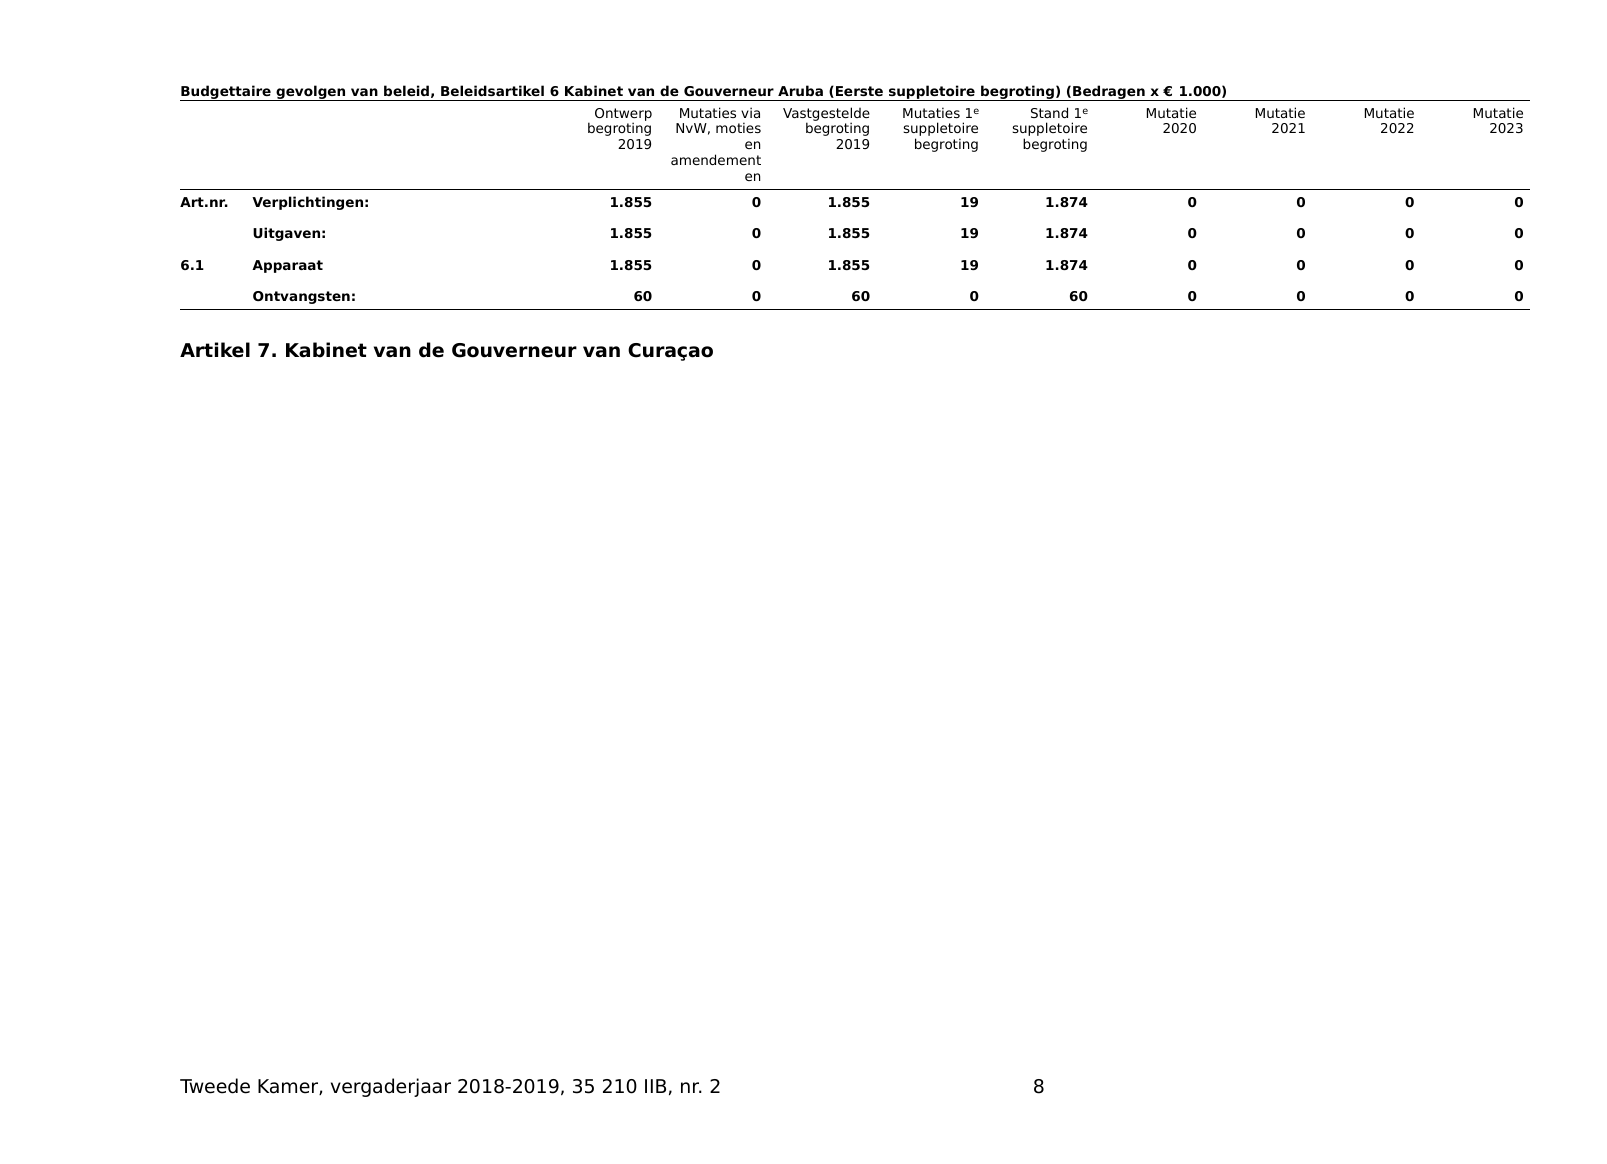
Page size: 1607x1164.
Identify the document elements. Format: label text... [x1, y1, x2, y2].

table_cell Ontwerp begroting 2019 [549, 101, 658, 189]
table_cell Mutatie 2023 [1420, 101, 1529, 189]
table_cell 0 [1203, 289, 1311, 309]
table_cell 0 [658, 258, 767, 273]
table_cell 0 [1094, 289, 1202, 309]
table_cell [180, 101, 247, 189]
table_cell [985, 210, 1094, 226]
table_cell Ontvangsten: [247, 289, 549, 309]
table_cell [549, 210, 658, 226]
table_cell 1.855 [549, 190, 658, 210]
table_cell [247, 101, 549, 189]
subtitle Artikel 7. Kabinet van de Gouverneur van Curaçao [180, 340, 1529, 362]
table_cell [1094, 273, 1202, 289]
table_cell 0 [1094, 226, 1202, 242]
table_cell 0 [658, 226, 767, 242]
table_cell [767, 242, 876, 257]
table_cell 60 [549, 289, 658, 309]
table_cell [1094, 242, 1202, 257]
table_cell [658, 273, 767, 289]
table_cell [549, 273, 658, 289]
table_cell [247, 242, 549, 257]
table_cell [658, 242, 767, 257]
table_cell 0 [1094, 258, 1202, 273]
table_cell [1311, 242, 1420, 257]
table_cell Mutaties via NvW, moties en amendementen [658, 101, 767, 189]
table_cell 0 [1420, 289, 1529, 309]
table_cell 19 [876, 258, 985, 273]
table_cell [247, 273, 549, 289]
table_cell 0 [1311, 190, 1420, 210]
table_cell 0 [1420, 226, 1529, 242]
table_cell [180, 226, 247, 242]
table_cell [985, 242, 1094, 257]
table_cell [180, 210, 247, 226]
table_cell 1.855 [767, 190, 876, 210]
table_cell 1.874 [985, 258, 1094, 273]
table_cell [180, 289, 247, 309]
table_cell [1094, 210, 1202, 226]
table_cell 0 [1420, 258, 1529, 273]
table_cell 0 [1203, 226, 1311, 242]
table_cell 0 [1311, 226, 1420, 242]
table_cell 1.855 [549, 258, 658, 273]
table_header Budgettaire gevolgen van beleid, Beleidsartikel 6 Kabinet van de Gouverneur Aruba (Eerste suppletoire begroting) (Bedragen x € 1.000) [180, 84, 1529, 100]
table_cell Mutatie 2022 [1311, 101, 1420, 189]
table_cell 1.874 [985, 190, 1094, 210]
table_cell [1203, 242, 1311, 257]
table_cell [767, 273, 876, 289]
table_cell [1420, 242, 1529, 257]
table_cell 1.874 [985, 226, 1094, 242]
table_cell [876, 242, 985, 257]
table_cell Mutaties 1e suppletoire begroting [876, 101, 985, 189]
table_cell [876, 210, 985, 226]
table_cell Art.nr. [180, 190, 247, 210]
table_cell 60 [985, 289, 1094, 309]
table_cell Stand 1e suppletoire begroting [985, 101, 1094, 189]
table_cell Apparaat [247, 258, 549, 273]
table_cell 0 [1203, 190, 1311, 210]
table_cell 1.855 [549, 226, 658, 242]
table_cell Vastgestelde begroting 2019 [767, 101, 876, 189]
table_cell [1311, 210, 1420, 226]
table_cell 6.1 [180, 258, 247, 273]
table_cell 1.855 [767, 258, 876, 273]
table_cell Uitgaven: [247, 226, 549, 242]
table_cell [1203, 210, 1311, 226]
table_cell 0 [1311, 258, 1420, 273]
table_cell 0 [1311, 289, 1420, 309]
table_cell [767, 210, 876, 226]
table_cell Mutatie 2021 [1203, 101, 1311, 189]
table_cell [1311, 273, 1420, 289]
table_cell [876, 273, 985, 289]
table_cell [180, 242, 247, 257]
table_cell [1203, 273, 1311, 289]
table_cell 60 [767, 289, 876, 309]
table_cell 19 [876, 190, 985, 210]
table_cell 0 [876, 289, 985, 309]
table_cell 0 [1094, 190, 1202, 210]
table_cell 0 [658, 190, 767, 210]
table_cell Mutatie 2020 [1094, 101, 1202, 189]
table_cell 19 [876, 226, 985, 242]
table_cell [985, 273, 1094, 289]
table_cell [549, 242, 658, 257]
table_cell [1420, 273, 1529, 289]
table_cell 0 [658, 289, 767, 309]
table_cell 0 [1203, 258, 1311, 273]
table_cell 0 [1420, 190, 1529, 210]
table_cell Verplichtingen: [247, 190, 549, 210]
table_cell [247, 210, 549, 226]
table_cell [180, 273, 247, 289]
table_cell [658, 210, 767, 226]
table_cell 1.855 [767, 226, 876, 242]
table_cell [1420, 210, 1529, 226]
